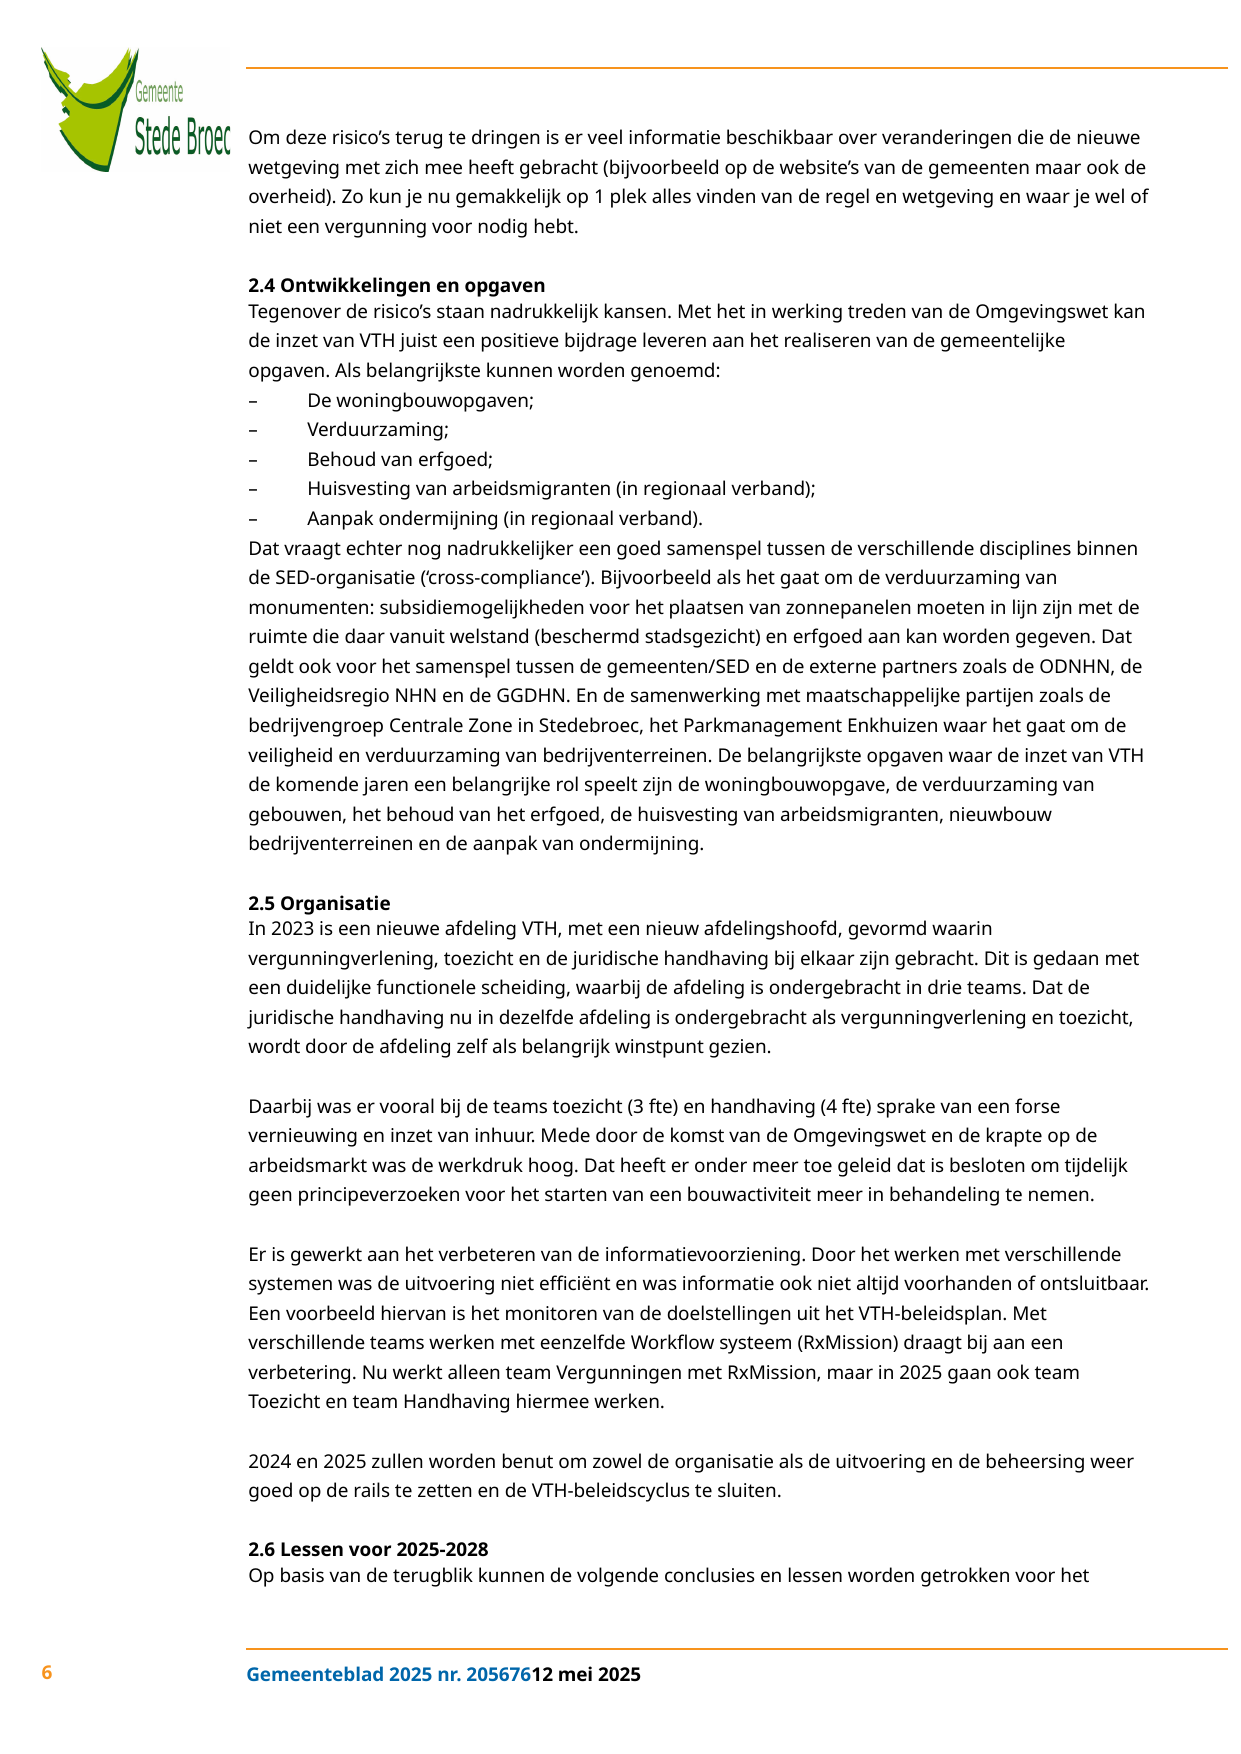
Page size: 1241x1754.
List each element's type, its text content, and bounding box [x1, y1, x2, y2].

text 2024 en 2025 zullen worden benut om zowel de organisatie als de uitvoering en de beheersing weer goed op de rails te zetten en de VTH-beleidscyclus te sluiten. [248, 1448, 1152, 1503]
text 2.5 Organisatie [248, 890, 1152, 915]
text In 2023 is een nieuwe afdeling VTH, met een nieuw afdelingshoofd, gevormd waarin vergunningverlening, toezicht en de juridische handhaving bij elkaar zijn gebracht. Dit is gedaan met een duidelijke functionele scheiding, waarbij de afdeling is ondergebracht in drie teams. Dat de juridische handhaving nu in dezelfde afdeling is ondergebracht als vergunningverlening en toezicht, wordt door de afdeling zelf als belangrijk winstpunt gezien. [248, 915, 1152, 1059]
text Om deze risico’s terug te dringen is er veel informatie beschikbaar over veranderingen die de nieuwe wetgeving met zich mee heeft gebracht (bijvoorbeeld op de website’s van de gemeenten maar ook de overheid). Zo kun je nu gemakkelijk op 1 plek alles vinden van de regel en wetgeving en waar je wel of niet een vergunning voor nodig hebt. [248, 124, 1152, 239]
picture [41, 47, 231, 172]
text Daarbij was er vooral bij de teams toezicht (3 fte) en handhaving (4 fte) sprake van een forse vernieuwing en inzet van inhuur. Mede door de komst van de Omgevingswet en de krapte op de arbeidsmarkt was de werkdruk hoog. Dat heeft er onder meer toe geleid dat is besloten om tijdelijk geen principeverzoeken voor het starten van een bouwactiviteit meer in behandeling te nemen. [248, 1093, 1152, 1207]
text Er is gewerkt aan het verbeteren van de informatievoorziening. Door het werken met verschillende systemen was de uitvoering niet efficiënt en was informatie ook niet altijd voorhanden of ontsluitbaar. Een voorbeeld hiervan is het monitoren van de doelstellingen uit het VTH-beleidsplan. Met verschillende teams werken met eenzelfde Workflow systeem (RxMission) draagt bij aan een verbetering. Nu werkt alleen team Vergunningen met RxMission, maar in 2025 gaan ook team Toezicht en team Handhaving hiermee werken. [248, 1241, 1152, 1414]
text Op basis van de terugblik kunnen de volgende conclusies en lessen worden getrokken voor het [248, 1562, 1152, 1588]
text 2.6 Lessen voor 2025-2028 [248, 1537, 1152, 1562]
text 2.4 Ontwikkelingen en opgaven [248, 272, 1152, 298]
text Dat vraagt echter nog nadrukkelijker een goed samenspel tussen de verschillende disciplines binnen de SED-organisatie (‘cross-compliance’). Bijvoorbeeld als het gaat om de verduurzaming van monumenten: subsidiemogelijkheden voor het plaatsen van zonnepanelen moeten in lijn zijn met de ruimte die daar vanuit welstand (beschermd stadsgezicht) en erfgoed aan kan worden gegeven. Dat geldt ook voor het samenspel tussen de gemeenten/SED en de externe partners zoals de ODNHN, de Veiligheidsregio NHN en de GGDHN. En de samenwerking met maatschappelijke partijen zoals de bedrijvengroep Centrale Zone in Stedebroec, het Parkmanagement Enkhuizen waar het gaat om de veiligheid en verduurzaming van bedrijventerreinen. De belangrijkste opgaven waar de inzet van VTH de komende jaren een belangrijke rol speelt zijn de woningbouwopgave, de verduurzaming van gebouwen, het behoud van het erfgoed, de huisvesting van arbeidsmigranten, nieuwbouw bedrijventerreinen en de aanpak van ondermijning. [248, 535, 1152, 856]
list Behoud van erfgoed; [248, 446, 1152, 472]
list De woningbouwopgaven; [248, 387, 1152, 412]
list Aanpak ondermijning (in regionaal verband). [248, 505, 1152, 531]
list Verduurzaming; [248, 416, 1152, 442]
text Tegenover de risico’s staan nadrukkelijk kansen. Met het in werking treden van de Omgevingswet kan de inzet van VTH juist een positieve bijdrage leveren aan het realiseren van de gemeentelijke opgaven. Als belangrijkste kunnen worden genoemd: [248, 298, 1152, 383]
list Huisvesting van arbeidsmigranten (in regionaal verband); [248, 476, 1152, 501]
